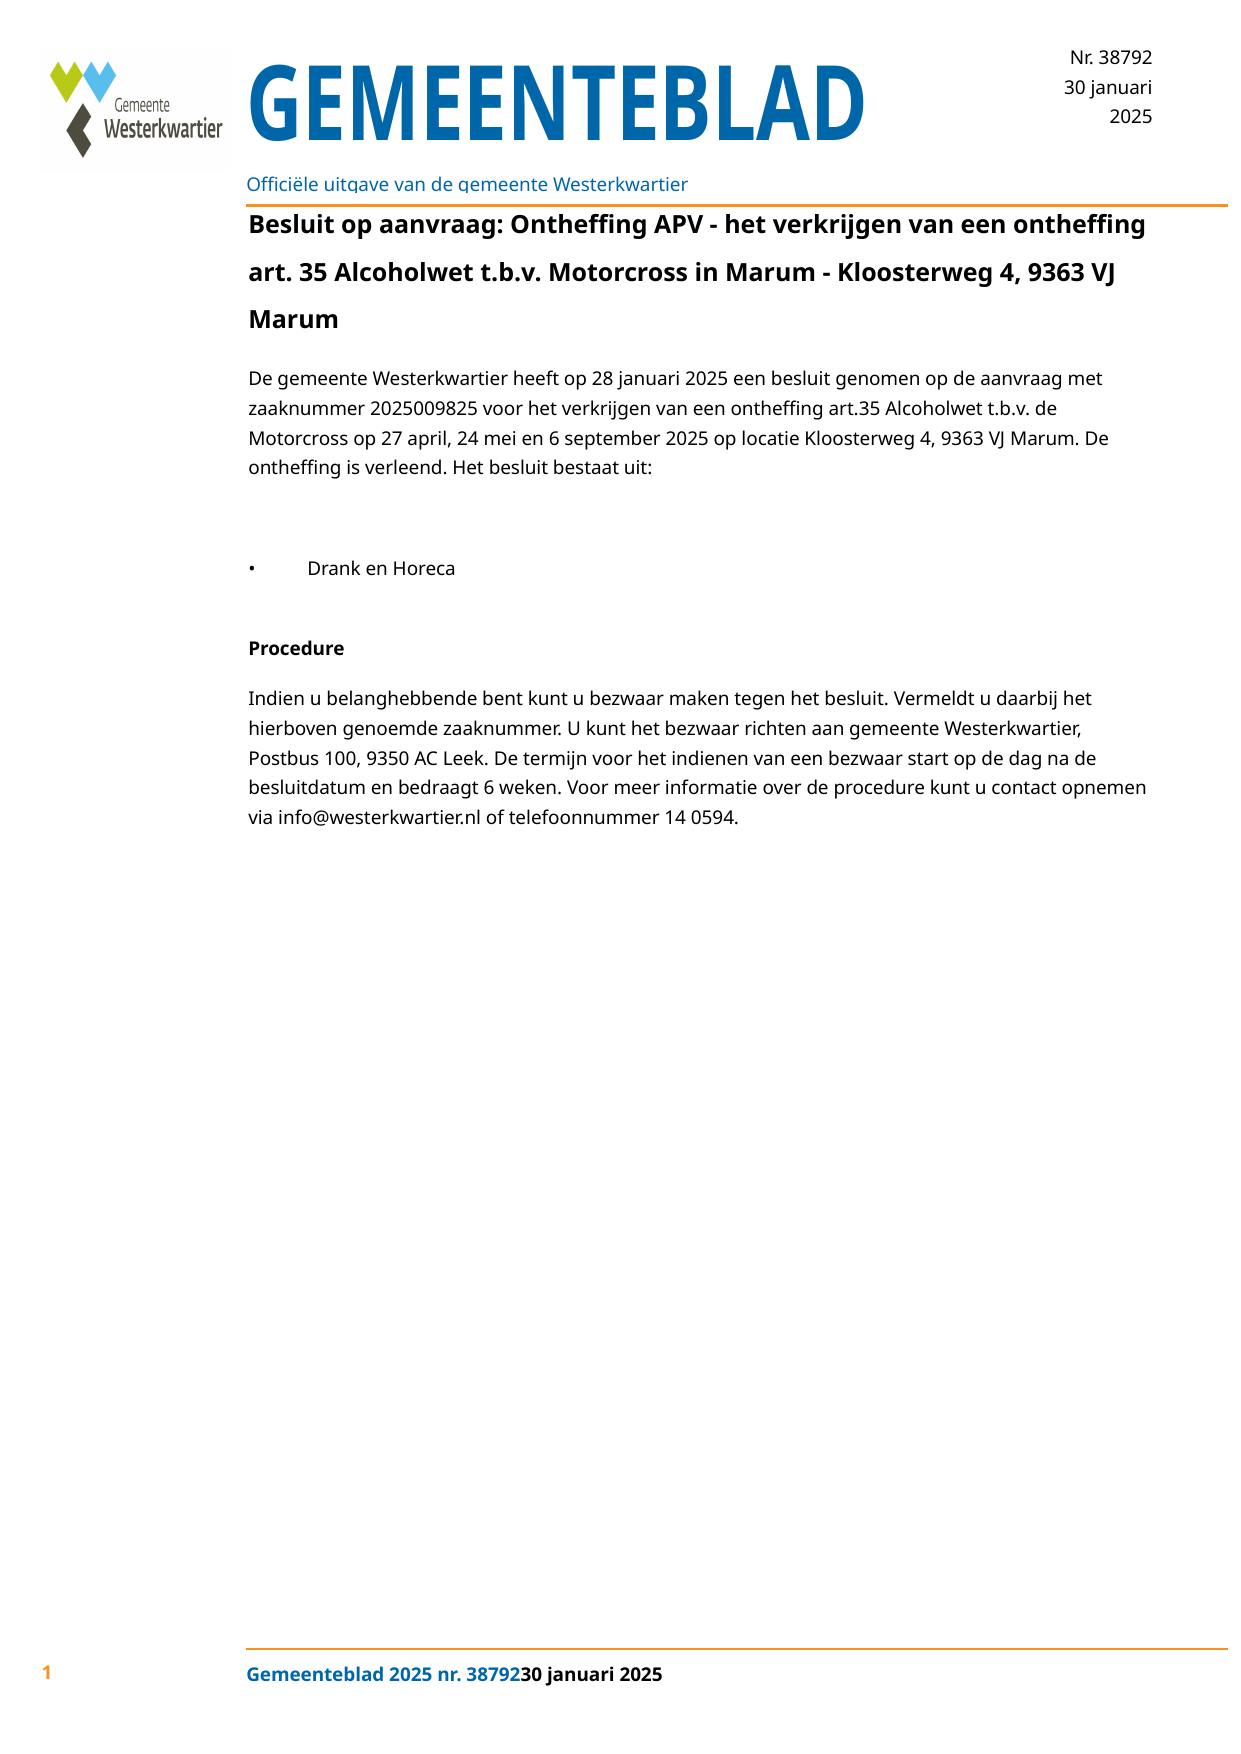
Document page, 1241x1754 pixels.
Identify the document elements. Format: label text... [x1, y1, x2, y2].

text Besluit op aanvraag: Ontheffing APV - het verkrijgen van een ontheffing art. 35 Alcoholwet t.b.v. Motorcross in Marum - Kloosterweg 4, 9363 VJ Marum [248, 207, 1152, 336]
list Drank en Horeca [248, 555, 1152, 581]
picture [41, 47, 231, 172]
text Procedure [248, 635, 1152, 661]
text Indien u belanghebbende bent kunt u bezwaar maken tegen het besluit. Vermeldt u daarbij het hierboven genoemde zaaknummer. U kunt het bezwaar richten aan gemeente Westerkwartier, Postbus 100, 9350 AC Leek. De termijn voor het indienen van een bezwaar start op de dag na de besluitdatum en bedraagt 6 weken. Voor meer informatie over de procedure kunt u contact opnemen via info@westerkwartier.nl of telefoonnummer 14 0594. [248, 686, 1152, 829]
text De gemeente Westerkwartier heeft op 28 januari 2025 een besluit genomen op de aanvraag met zaaknummer 2025009825 voor het verkrijgen van een ontheffing art.35 Alcoholwet t.b.v. de Motorcross op 27 april, 24 mei en 6 september 2025 op locatie Kloosterweg 4, 9363 VJ Marum. De ontheffing is verleend. Het besluit bestaat uit: [248, 366, 1152, 480]
